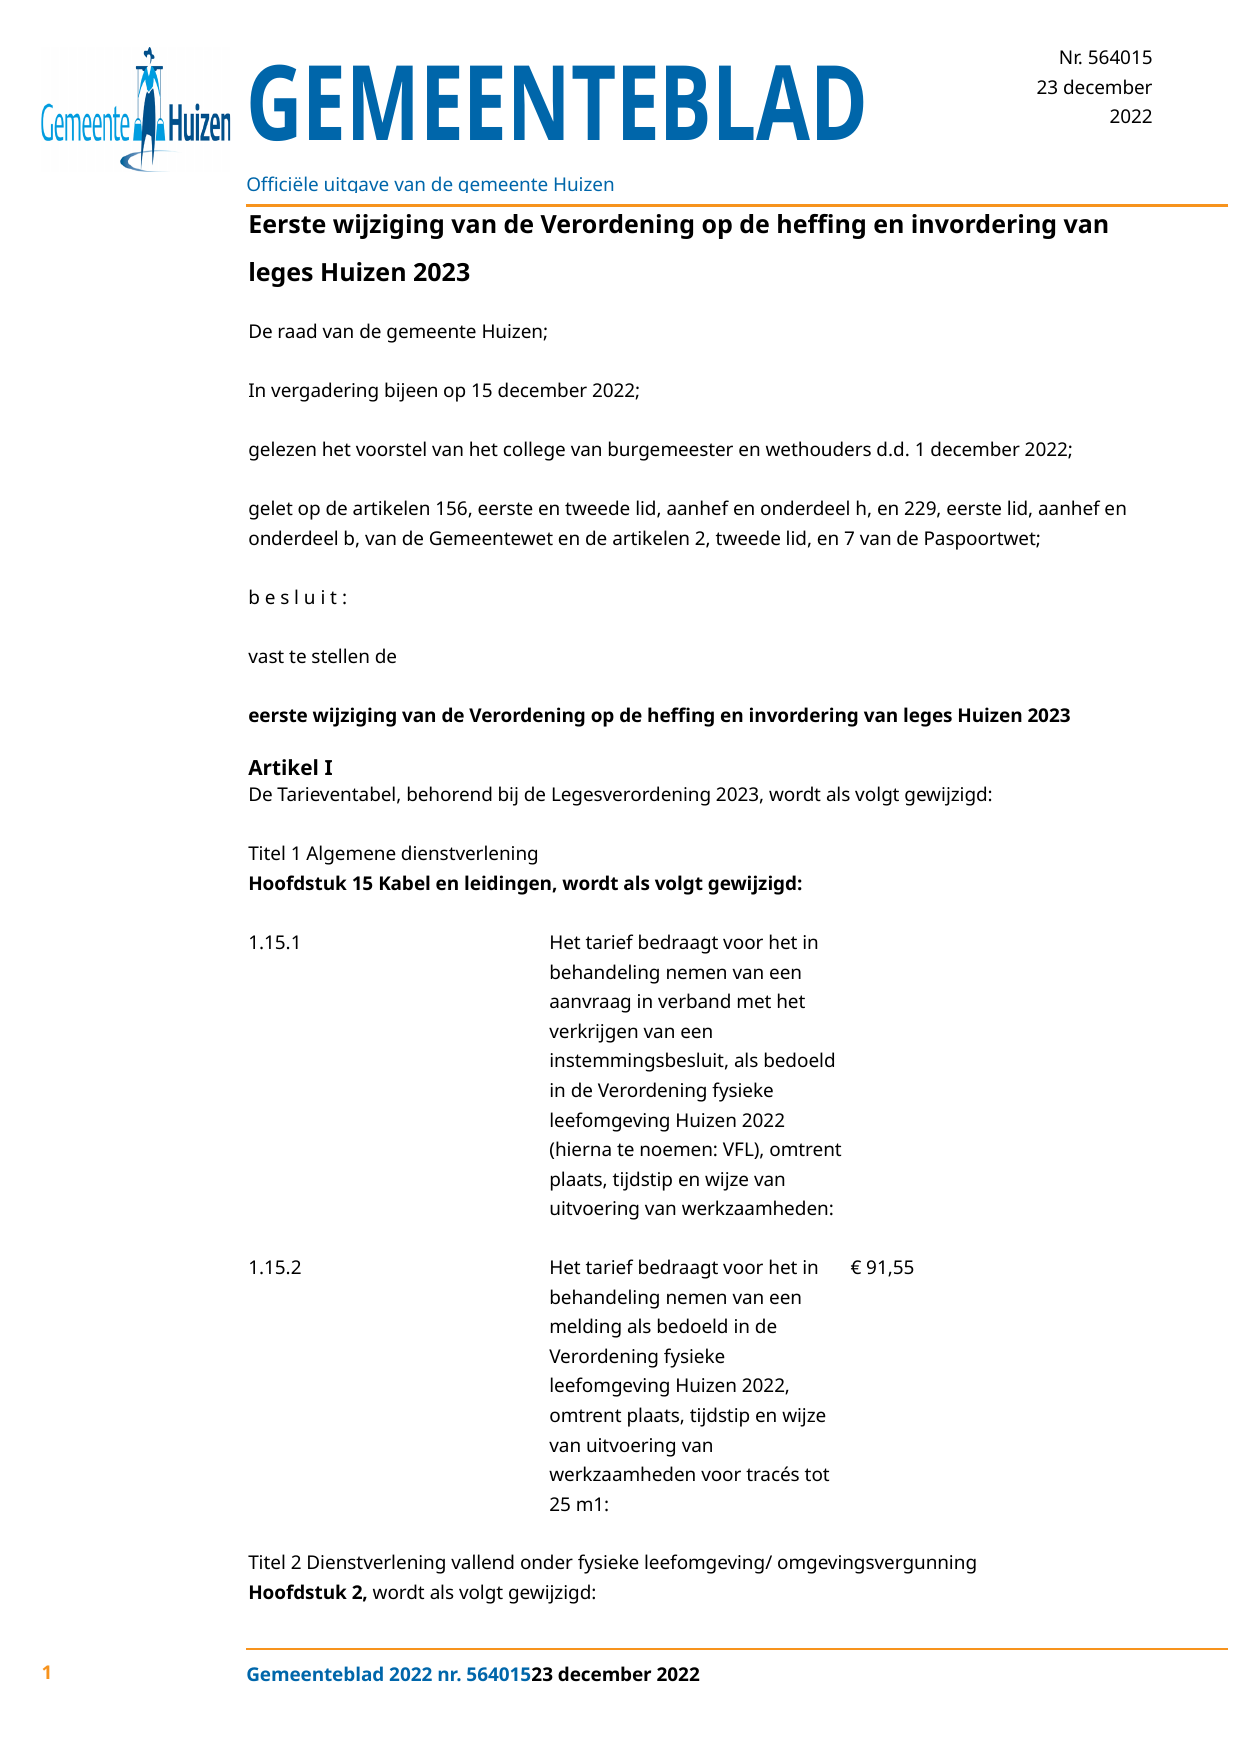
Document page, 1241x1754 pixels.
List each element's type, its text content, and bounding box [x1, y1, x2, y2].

text gelet op de artikelen 156, eerste en tweede lid, aanhef en onderdeel h, en 229, eerste lid, aanhef en onderdeel b, van de Gemeentewet en de artikelen 2, tweede lid, en 7 van de Paspoortwet; [248, 495, 1152, 551]
table_header Het tarief bedraagt voor het in behandeling nemen van een melding als bedoeld in de Verordening fysieke leefomgeving Huizen 2022, omtrent plaats, tijdstip en wijze van uitvoering van werkzaamheden voor tracés tot 25 m1: [549, 1254, 850, 1517]
text De Tarieventabel, behorend bij de Legesverordening 2023, wordt als volgt gewijzigd: [248, 781, 1152, 807]
text Artikel I [248, 753, 1152, 781]
text Hoofdstuk 15 Kabel en leidingen, wordt als volgt gewijzigd: [248, 870, 1152, 896]
text gelezen het voorstel van het college van burgemeester en wethouders d.d. 1 december 2022; [248, 436, 1152, 462]
text eerste wijziging van de Verordening op de heffing en invordering van leges Huizen 2023 [248, 702, 1152, 728]
text Eerste wijziging van de Verordening op de heffing en invordering van leges Huizen 2023 [248, 207, 1152, 288]
text In vergadering bijeen op 15 december 2022; [248, 377, 1152, 403]
table_header 1.15.2 [248, 1254, 549, 1517]
picture [41, 47, 231, 172]
text vast te stellen de [248, 643, 1152, 669]
table_header Het tarief bedraagt voor het in behandeling nemen van een aanvraag in verband met het verkrijgen van een instemmingsbesluit, als bedoeld in de Verordening fysieke leefomgeving Huizen 2022 (hierna te noemen: VFL), omtrent plaats, tijdstip en wijze van uitvoering van werkzaamheden: [549, 929, 850, 1221]
text Titel 1 Algemene dienstverlening [248, 841, 1152, 866]
table_header [850, 929, 1152, 1221]
text b e s l u i t : [248, 584, 1152, 610]
text De raad van de gemeente Huizen; [248, 318, 1152, 344]
text Hoofdstuk 2, wordt als volgt gewijzigd: [248, 1579, 1152, 1605]
text Titel 2 Dienstverlening vallend onder fysieke leefomgeving/ omgevingsvergunning [248, 1549, 1152, 1575]
table_header € 91,55 [850, 1254, 1152, 1517]
table_header 1.15.1 [248, 929, 549, 1221]
